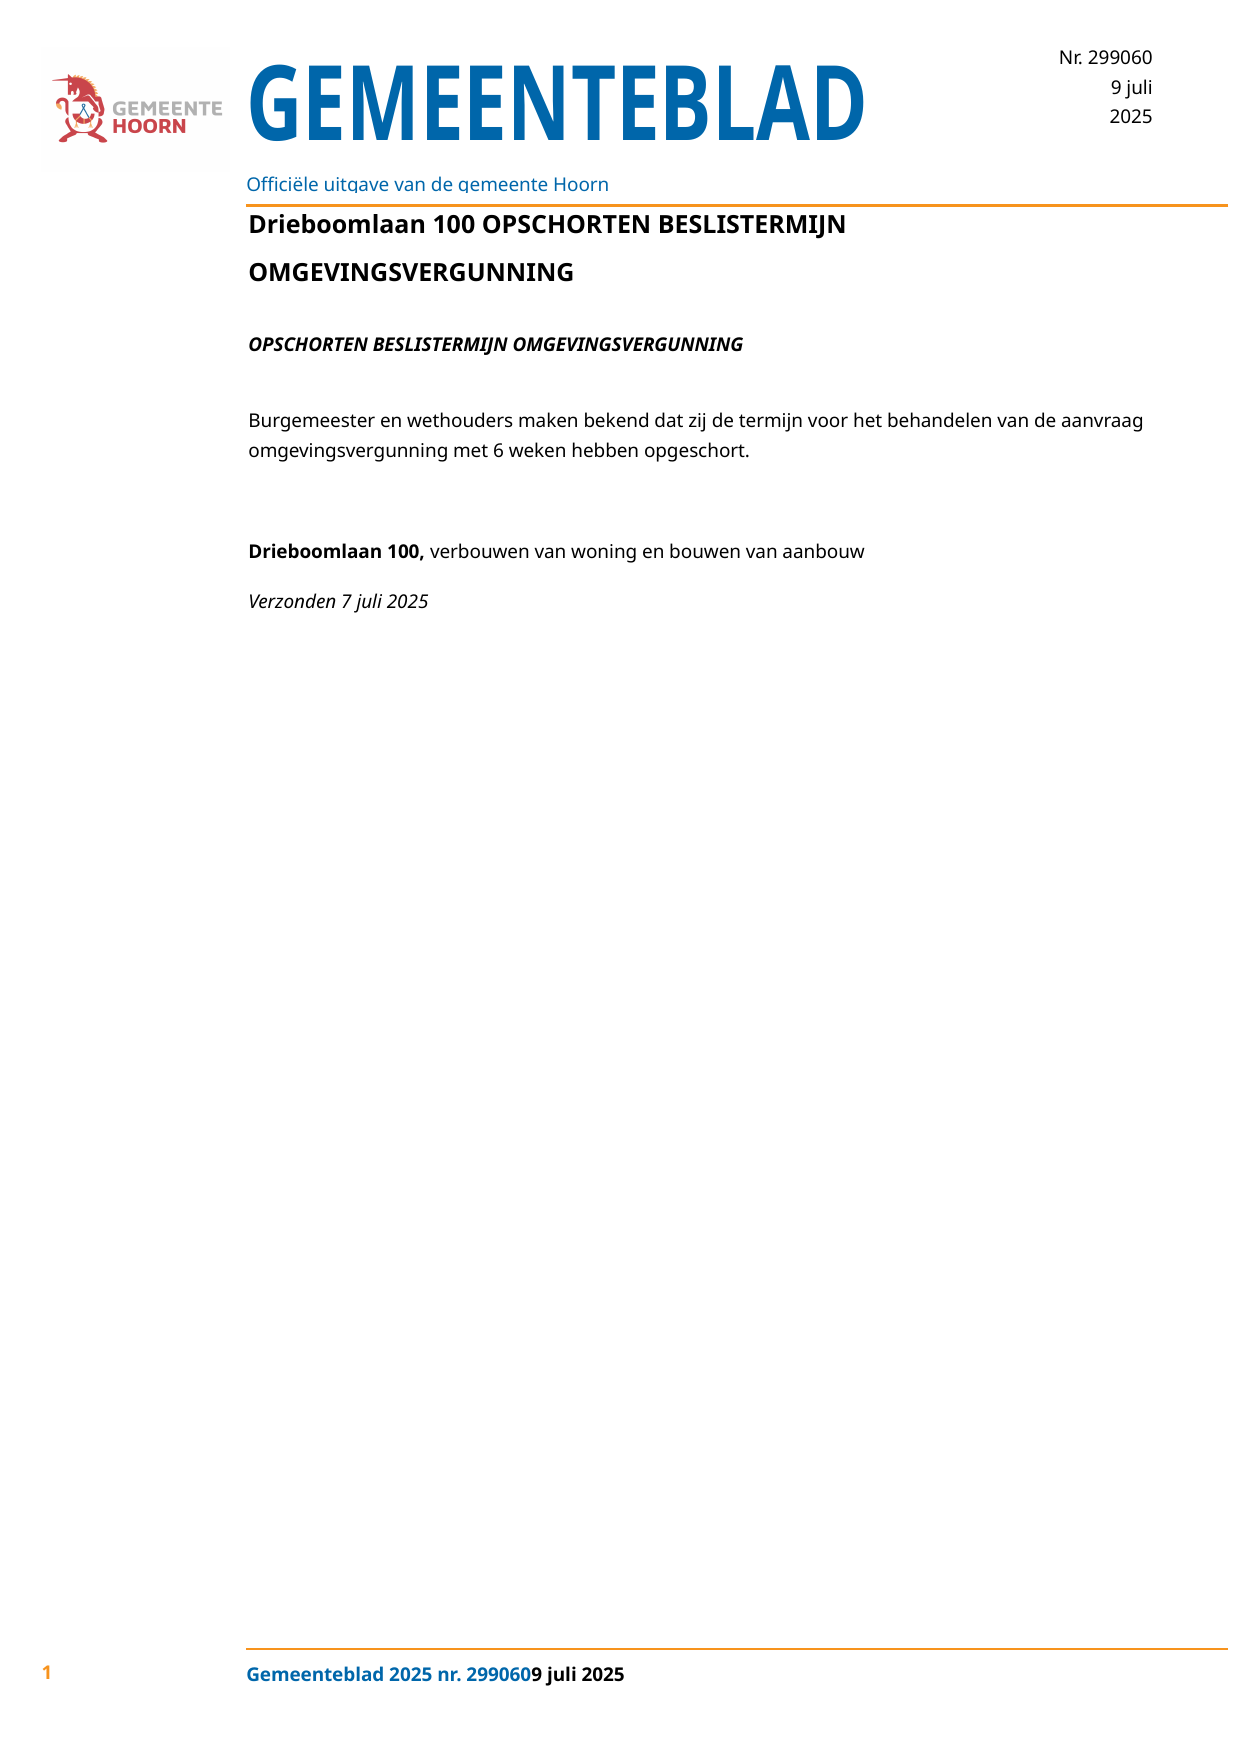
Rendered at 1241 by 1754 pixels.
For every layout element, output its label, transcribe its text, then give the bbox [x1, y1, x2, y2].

text Verzonden 7 juli 2025 [248, 588, 1152, 614]
text OPSCHORTEN BESLISTERMIJN OMGEVINGSVERGUNNING [248, 331, 1152, 357]
text Drieboomlaan 100 OPSCHORTEN BESLISTERMIJN OMGEVINGSVERGUNNING [248, 207, 1152, 288]
text Burgemeester en wethouders maken bekend dat zij de termijn voor het behandelen van de aanvraag omgevingsvergunning met 6 weken hebben opgeschort. [248, 408, 1152, 463]
text Drieboomlaan 100, verbouwen van woning en bouwen van aanbouw [248, 538, 1152, 564]
picture [41, 47, 231, 172]
